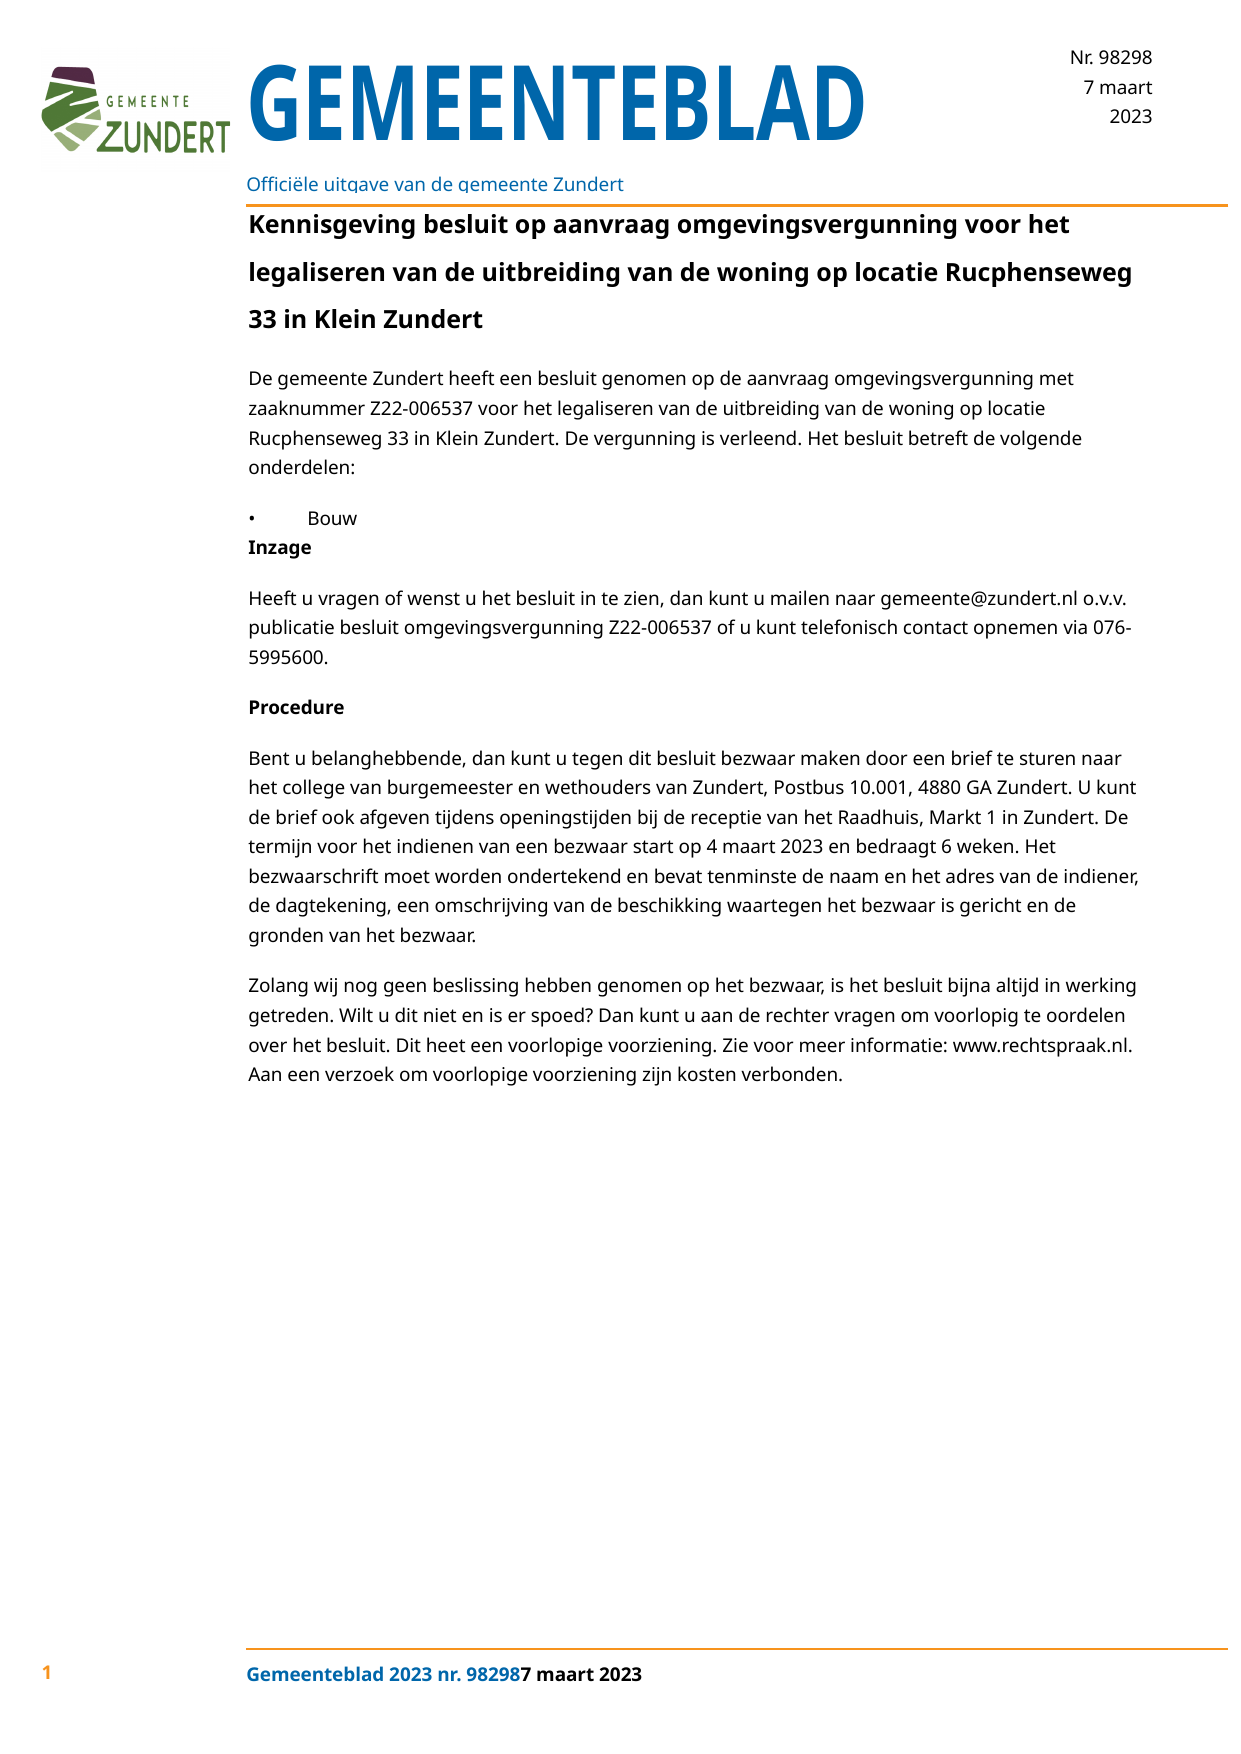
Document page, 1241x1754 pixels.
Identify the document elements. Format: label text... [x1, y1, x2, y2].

text Bent u belanghebbende, dan kunt u tegen dit besluit bezwaar maken door een brief te sturen naar het college van burgemeester en wethouders van Zundert, Postbus 10.001, 4880 GA Zundert. U kunt de brief ook afgeven tijdens openingstijden bij de receptie van het Raadhuis, Markt 1 in Zundert. De termijn voor het indienen van een bezwaar start op 4 maart 2023 en bedraagt 6 weken. Het bezwaarschrift moet worden ondertekend en bevat tenminste de naam en het adres van de indiener, de dagtekening, een omschrijving van de beschikking waartegen het bezwaar is gericht en de gronden van het bezwaar. [248, 745, 1152, 948]
text De gemeente Zundert heeft een besluit genomen op de aanvraag omgevingsvergunning met zaaknummer Z22-006537 voor het legaliseren van de uitbreiding van de woning op locatie Rucphenseweg 33 in Klein Zundert. De vergunning is verleend. Het besluit betreft de volgende onderdelen: [248, 366, 1152, 480]
text Inzage [248, 534, 1152, 560]
text Kennisgeving besluit op aanvraag omgevingsvergunning voor het legaliseren van de uitbreiding van de woning op locatie Rucphenseweg 33 in Klein Zundert [248, 207, 1152, 336]
list Bouw [248, 505, 1152, 530]
text Procedure [248, 694, 1152, 720]
picture [41, 47, 231, 172]
text Zolang wij nog geen beslissing hebben genomen op het bezwaar, is het besluit bijna altijd in werking getreden. Wilt u dit niet en is er spoed? Dan kunt u aan de rechter vragen om voorlopig te oordelen over het besluit. Dit heet een voorlopige voorziening. Zie voor meer informatie: www.rechtspraak.nl. Aan een verzoek om voorlopige voorziening zijn kosten verbonden. [248, 973, 1152, 1087]
text Heeft u vragen of wenst u het besluit in te zien, dan kunt u mailen naar gemeente@zundert.nl o.v.v. publicatie besluit omgevingsvergunning Z22-006537 of u kunt telefonisch contact opnemen via 076-5995600. [248, 585, 1152, 669]
